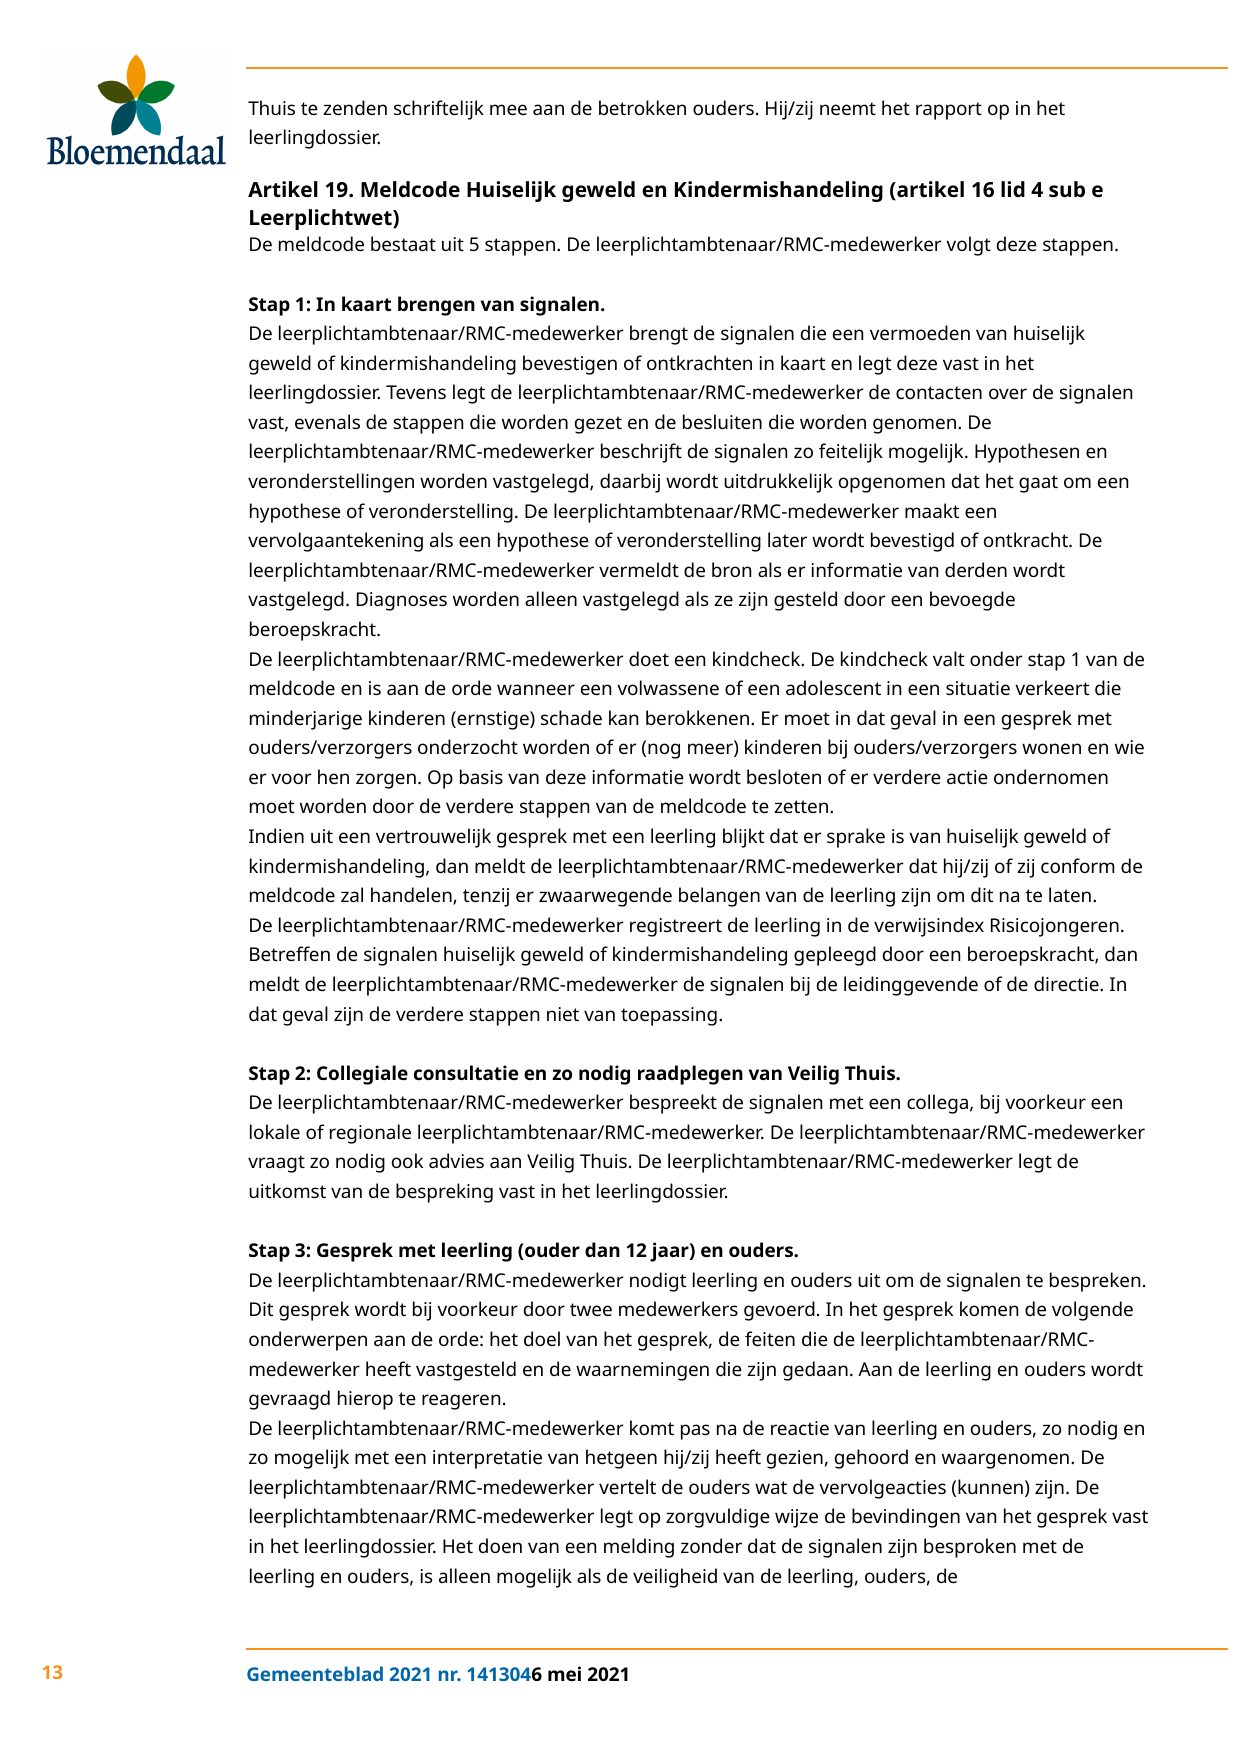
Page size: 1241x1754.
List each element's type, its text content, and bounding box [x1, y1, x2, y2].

text Stap 2: Collegiale consultatie en zo nodig raadplegen van Veilig Thuis. [248, 1060, 1152, 1086]
picture [41, 47, 231, 172]
text Thuis te zenden schriftelijk mee aan de betrokken ouders. Hij/zij neemt het rapport op in het leerlingdossier. [248, 95, 1152, 150]
text Stap 1: In kaart brengen van signalen. [248, 291, 1152, 317]
text De leerplichtambtenaar/RMC-medewerker bespreekt de signalen met een collega, bij voorkeur een lokale of regionale leerplichtambtenaar/RMC-medewerker. De leerplichtambtenaar/RMC-medewerker vraagt zo nodig ook advies aan Veilig Thuis. De leerplichtambtenaar/RMC-medewerker legt de uitkomst van de bespreking vast in het leerlingdossier. [248, 1089, 1152, 1204]
text Artikel 19. Meldcode Huiselijk geweld en Kindermishandeling (artikel 16 lid 4 sub e Leerplichtwet) [248, 175, 1152, 232]
text De leerplichtambtenaar/RMC-medewerker doet een kindcheck. De kindcheck valt onder stap 1 van de meldcode en is aan de orde wanneer een volwassene of een adolescent in een situatie verkeert die minderjarige kinderen (ernstige) schade kan berokkenen. Er moet in dat geval in een gesprek met ouders/verzorgers onderzocht worden of er (nog meer) kinderen bij ouders/verzorgers wonen en wie er voor hen zorgen. Op basis van deze informatie wordt besloten of er verdere actie ondernomen moet worden door de verdere stappen van de meldcode te zetten. [248, 646, 1152, 819]
text De meldcode bestaat uit 5 stappen. De leerplichtambtenaar/RMC-medewerker volgt deze stappen. [248, 232, 1152, 257]
text De leerplichtambtenaar/RMC-medewerker nodigt leerling en ouders uit om de signalen te bespreken. Dit gesprek wordt bij voorkeur door twee medewerkers gevoerd. In het gesprek komen de volgende onderwerpen aan de orde: het doel van het gesprek, de feiten die de leerplichtambtenaar/RMC-medewerker heeft vastgesteld en de waarnemingen die zijn gedaan. Aan de leerling en ouders wordt gevraagd hierop te reageren. [248, 1267, 1152, 1411]
text Indien uit een vertrouwelijk gesprek met een leerling blijkt dat er sprake is van huiselijk geweld of kindermishandeling, dan meldt de leerplichtambtenaar/RMC-medewerker dat hij/zij of zij conform de meldcode zal handelen, tenzij er zwaarwegende belangen van de leerling zijn om dit na te laten. [248, 823, 1152, 908]
text Stap 3: Gesprek met leerling (ouder dan 12 jaar) en ouders. [248, 1237, 1152, 1263]
text De leerplichtambtenaar/RMC-medewerker komt pas na de reactie van leerling en ouders, zo nodig en zo mogelijk met een interpretatie van hetgeen hij/zij heeft gezien, gehoord en waargenomen. De leerplichtambtenaar/RMC-medewerker vertelt de ouders wat de vervolgeacties (kunnen) zijn. De leerplichtambtenaar/RMC-medewerker legt op zorgvuldige wijze de bevindingen van het gesprek vast in het leerlingdossier. Het doen van een melding zonder dat de signalen zijn besproken met de leerling en ouders, is alleen mogelijk als de veiligheid van de leerling, ouders, de [248, 1415, 1152, 1589]
text Betreffen de signalen huiselijk geweld of kindermishandeling gepleegd door een beroepskracht, dan meldt de leerplichtambtenaar/RMC-medewerker de signalen bij de leidinggevende of de directie. In dat geval zijn de verdere stappen niet van toepassing. [248, 942, 1152, 1027]
text De leerplichtambtenaar/RMC-medewerker brengt de signalen die een vermoeden van huiselijk geweld of kindermishandeling bevestigen of ontkrachten in kaart en legt deze vast in het leerlingdossier. Tevens legt de leerplichtambtenaar/RMC-medewerker de contacten over de signalen vast, evenals de stappen die worden gezet en de besluiten die worden genomen. De leerplichtambtenaar/RMC-medewerker beschrijft de signalen zo feitelijk mogelijk. Hypothesen en veronderstellingen worden vastgelegd, daarbij wordt uitdrukkelijk opgenomen dat het gaat om een hypothese of veronderstelling. De leerplichtambtenaar/RMC-medewerker maakt een vervolgaantekening als een hypothese of veronderstelling later wordt bevestigd of ontkracht. De leerplichtambtenaar/RMC-medewerker vermeldt de bron als er informatie van derden wordt vastgelegd. Diagnoses worden alleen vastgelegd als ze zijn gesteld door een bevoegde beroepskracht. [248, 320, 1152, 642]
text De leerplichtambtenaar/RMC-medewerker registreert de leerling in de verwijsindex Risicojongeren. [248, 912, 1152, 938]
